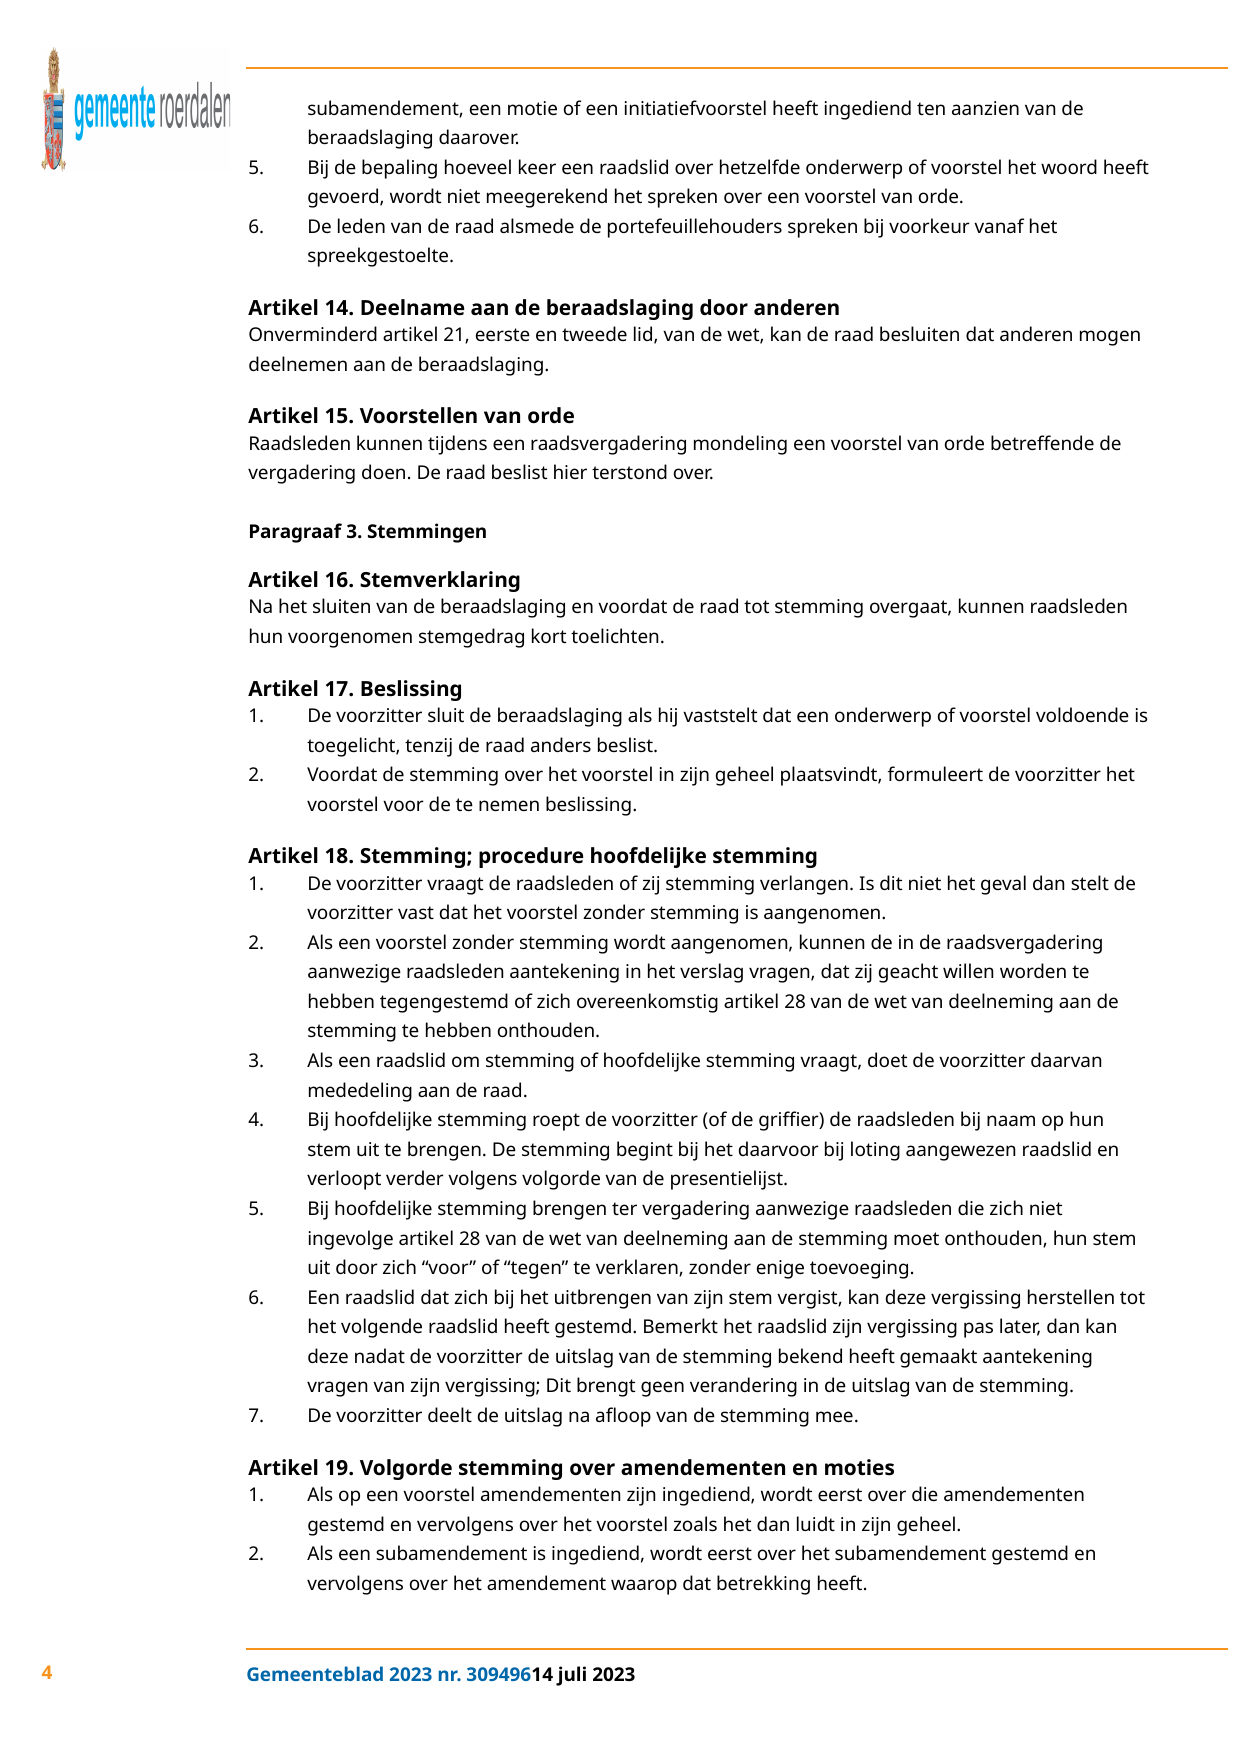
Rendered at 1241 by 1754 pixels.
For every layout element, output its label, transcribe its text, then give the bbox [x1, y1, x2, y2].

text Na het sluiten van de beraadslaging en voordat de raad tot stemming overgaat, kunnen raadsleden hun voorgenomen stemgedrag kort toelichten. [248, 594, 1152, 649]
list Bij hoofdelijke stemming roept de voorzitter (of de griffier) de raadsleden bij naam op hun stem uit te brengen. De stemming begint bij het daarvoor bij loting aangewezen raadslid en verloopt verder volgens volgorde van de presentielijst. [248, 1106, 1152, 1191]
list Als een subamendement is ingediend, wordt eerst over het subamendement gestemd en vervolgens over het amendement waarop dat betrekking heeft. [248, 1540, 1152, 1596]
list Een raadslid dat zich bij het uitbrengen van zijn stem vergist, kan deze vergissing herstellen tot het volgende raadslid heeft gestemd. Bemerkt het raadslid zijn vergissing pas later, dan kan deze nadat de voorzitter de uitslag van de stemming bekend heeft gemaakt aantekening vragen van zijn vergissing; Dit brengt geen verandering in de uitslag van de stemming. [248, 1284, 1152, 1398]
text Artikel 15. Voorstellen van orde [248, 402, 1152, 430]
text Onverminderd artikel 21, eerste en tweede lid, van de wet, kan de raad besluiten dat anderen mogen deelnemen aan de beraadslaging. [248, 322, 1152, 377]
list De voorzitter deelt de uitslag na afloop van de stemming mee. [248, 1402, 1152, 1428]
list Als een raadslid om stemming of hoofdelijke stemming vraagt, doet de voorzitter daarvan mededeling aan de raad. [248, 1047, 1152, 1103]
list subamendement, een motie of een initiatiefvoorstel heeft ingediend ten aanzien van de beraadslaging daarover. [248, 95, 1152, 150]
list Bij hoofdelijke stemming brengen ter vergadering aanwezige raadsleden die zich niet ingevolge artikel 28 van de wet van deelneming aan de stemming moet onthouden, hun stem uit door zich “voor” of “tegen” te verklaren, zonder enige toevoeging. [248, 1195, 1152, 1280]
text Artikel 18. Stemming; procedure hoofdelijke stemming [248, 841, 1152, 870]
list Voordat de stemming over het voorstel in zijn geheel plaatsvindt, formuleert de voorzitter het voorstel voor de te nemen beslissing. [248, 761, 1152, 817]
list Bij de bepaling hoeveel keer een raadslid over hetzelfde onderwerp of voorstel het woord heeft gevoerd, wordt niet meegerekend het spreken over een voorstel van orde. [248, 154, 1152, 209]
list De voorzitter vraagt de raadsleden of zij stemming verlangen. Is dit niet het geval dan stelt de voorzitter vast dat het voorstel zonder stemming is aangenomen. [248, 870, 1152, 925]
list Als op een voorstel amendementen zijn ingediend, wordt eerst over die amendementen gestemd en vervolgens over het voorstel zoals het dan luidt in zijn geheel. [248, 1481, 1152, 1536]
list De voorzitter sluit de beraadslaging als hij vaststelt dat een onderwerp of voorstel voldoende is toegelicht, tenzij de raad anders beslist. [248, 702, 1152, 757]
text Raadsleden kunnen tijdens een raadsvergadering mondeling een voorstel van orde betreffende de vergadering doen. De raad beslist hier terstond over. [248, 430, 1152, 485]
list De leden van de raad alsmede de portefeuillehouders spreken bij voorkeur vanaf het spreekgestoelte. [248, 213, 1152, 268]
text Artikel 17. Beslissing [248, 674, 1152, 702]
list Als een voorstel zonder stemming wordt aangenomen, kunnen de in de raadsvergadering aanwezige raadsleden aantekening in het verslag vragen, dat zij geacht willen worden te hebben tegengestemd of zich overeenkomstig artikel 28 van de wet van deelneming aan de stemming te hebben onthouden. [248, 929, 1152, 1043]
text Artikel 19. Volgorde stemming over amendementen en moties [248, 1453, 1152, 1481]
text Paragraaf 3. Stemmingen [248, 519, 1152, 544]
picture [41, 47, 231, 172]
text Artikel 14. Deelname aan de beraadslaging door anderen [248, 293, 1152, 322]
text Artikel 16. Stemverklaring [248, 565, 1152, 594]
